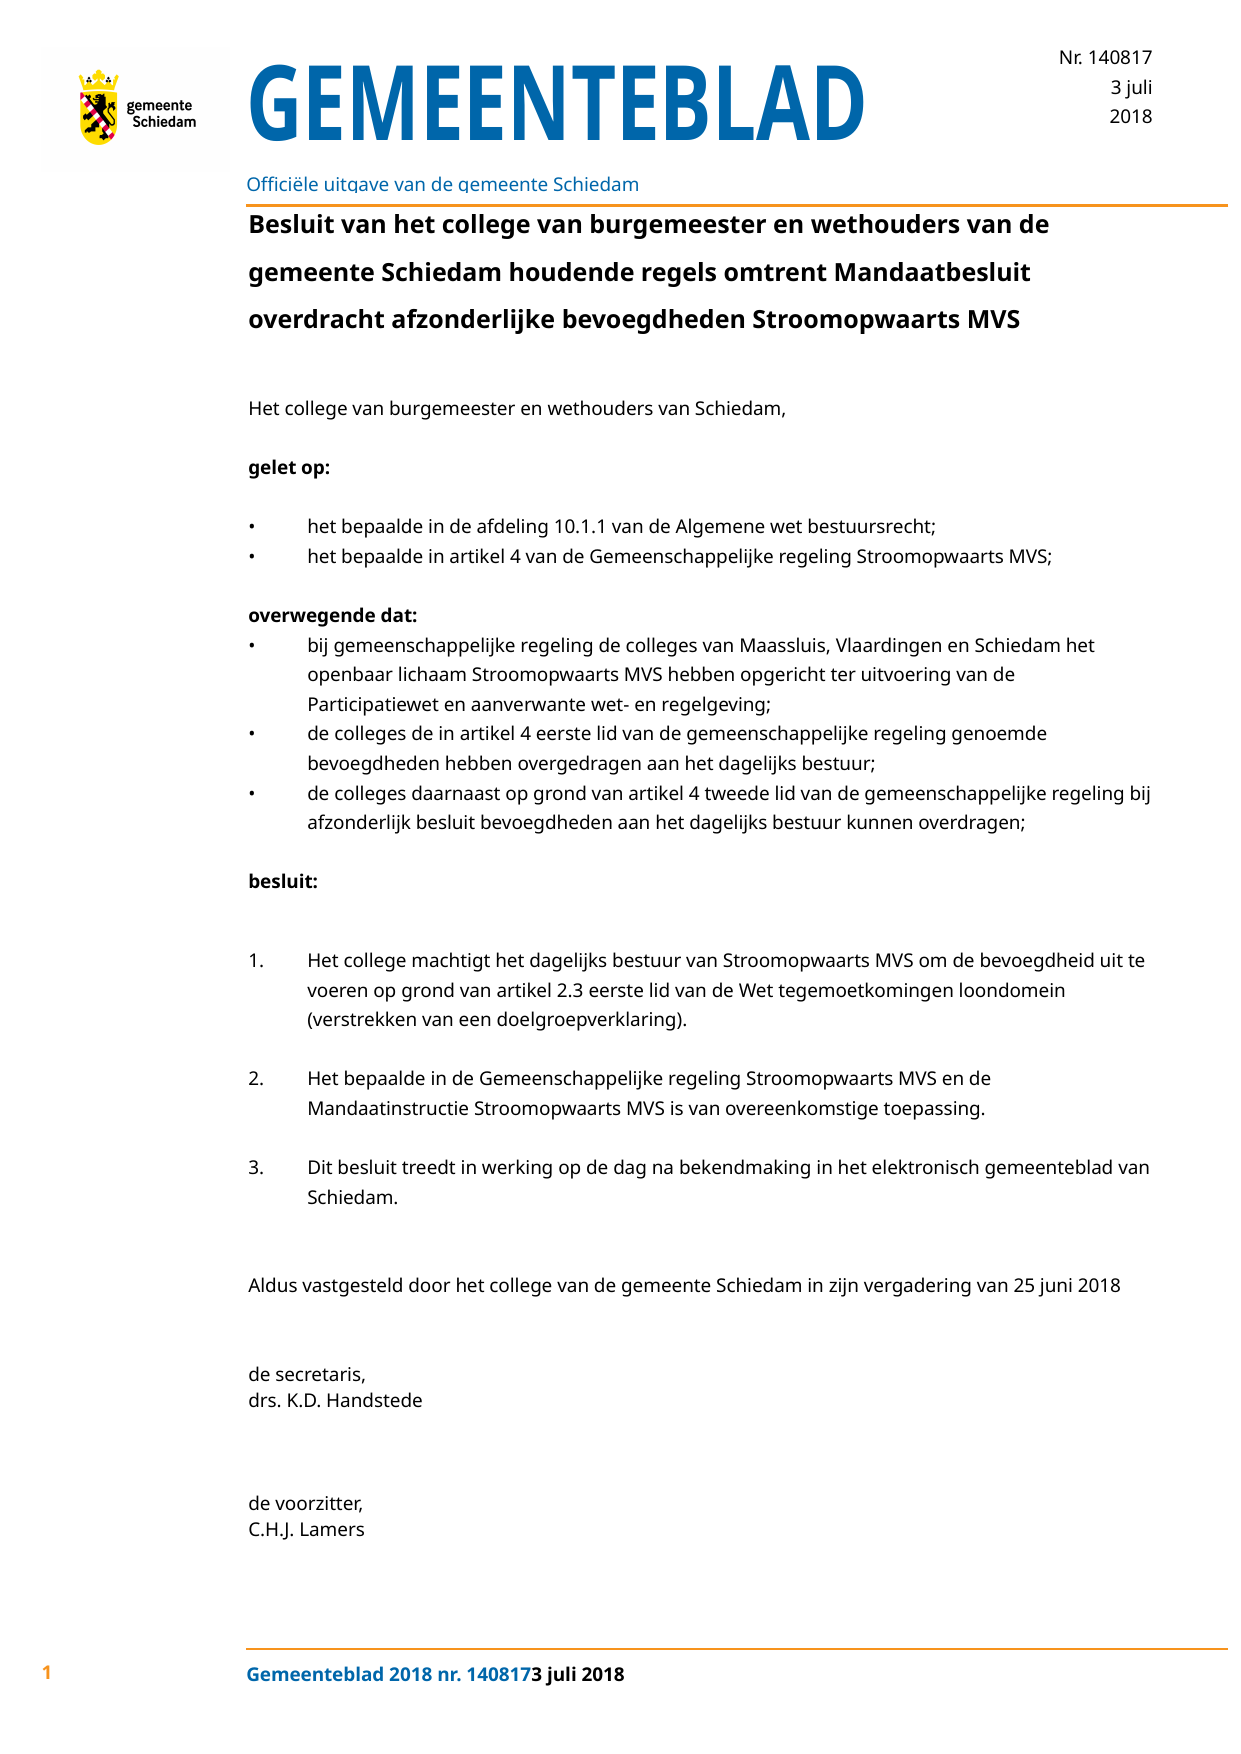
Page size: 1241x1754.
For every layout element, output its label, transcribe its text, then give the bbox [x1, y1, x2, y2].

list Het college machtigt het dagelijks bestuur van Stroomopwaarts MVS om de bevoegdheid uit te voeren op grond van artikel 2.3 eerste lid van de Wet tegemoetkomingen loondomein (verstrekken van een doelgroepverklaring). [248, 947, 1152, 1032]
text de voorzitter, [248, 1490, 1152, 1516]
text gelet op: [248, 454, 1152, 480]
text C.H.J. Lamers [248, 1516, 1152, 1542]
text drs. K.D. Handstede [248, 1387, 1152, 1413]
list het bepaalde in de afdeling 10.1.1 van de Algemene wet bestuursrecht; [248, 513, 1152, 539]
list bij gemeenschappelijke regeling de colleges van Maassluis, Vlaardingen en Schiedam het openbaar lichaam Stroomopwaarts MVS hebben opgericht ter uitvoering van de Participatiewet en aanverwante wet- en regelgeving; [248, 632, 1152, 717]
list de colleges de in artikel 4 eerste lid van de gemeenschappelijke regeling genoemde bevoegdheden hebben overgedragen aan het dagelijks bestuur; [248, 721, 1152, 776]
text Aldus vastgesteld door het college van de gemeente Schiedam in zijn vergadering van 25 juni 2018 [248, 1273, 1152, 1298]
text overwegende dat: [248, 602, 1152, 628]
text besluit: [248, 868, 1152, 894]
picture [41, 47, 231, 172]
text Het college van burgemeester en wethouders van Schiedam, [248, 395, 1152, 421]
list Dit besluit treedt in werking op de dag na bekendmaking in het elektronisch gemeenteblad van Schiedam. [248, 1154, 1152, 1210]
list de colleges daarnaast op grond van artikel 4 tweede lid van de gemeenschappelijke regeling bij afzonderlijk besluit bevoegdheden aan het dagelijks bestuur kunnen overdragen; [248, 780, 1152, 835]
text Besluit van het college van burgemeester en wethouders van de gemeente Schiedam houdende regels omtrent Mandaatbesluit overdracht afzonderlijke bevoegdheden Stroomopwaarts MVS [248, 207, 1152, 336]
list het bepaalde in artikel 4 van de Gemeenschappelijke regeling Stroomopwaarts MVS; [248, 543, 1152, 569]
text de secretaris, [248, 1361, 1152, 1387]
list Het bepaalde in de Gemeenschappelijke regeling Stroomopwaarts MVS en de Mandaatinstructie Stroomopwaarts MVS is van overeenkomstige toepassing. [248, 1066, 1152, 1121]
